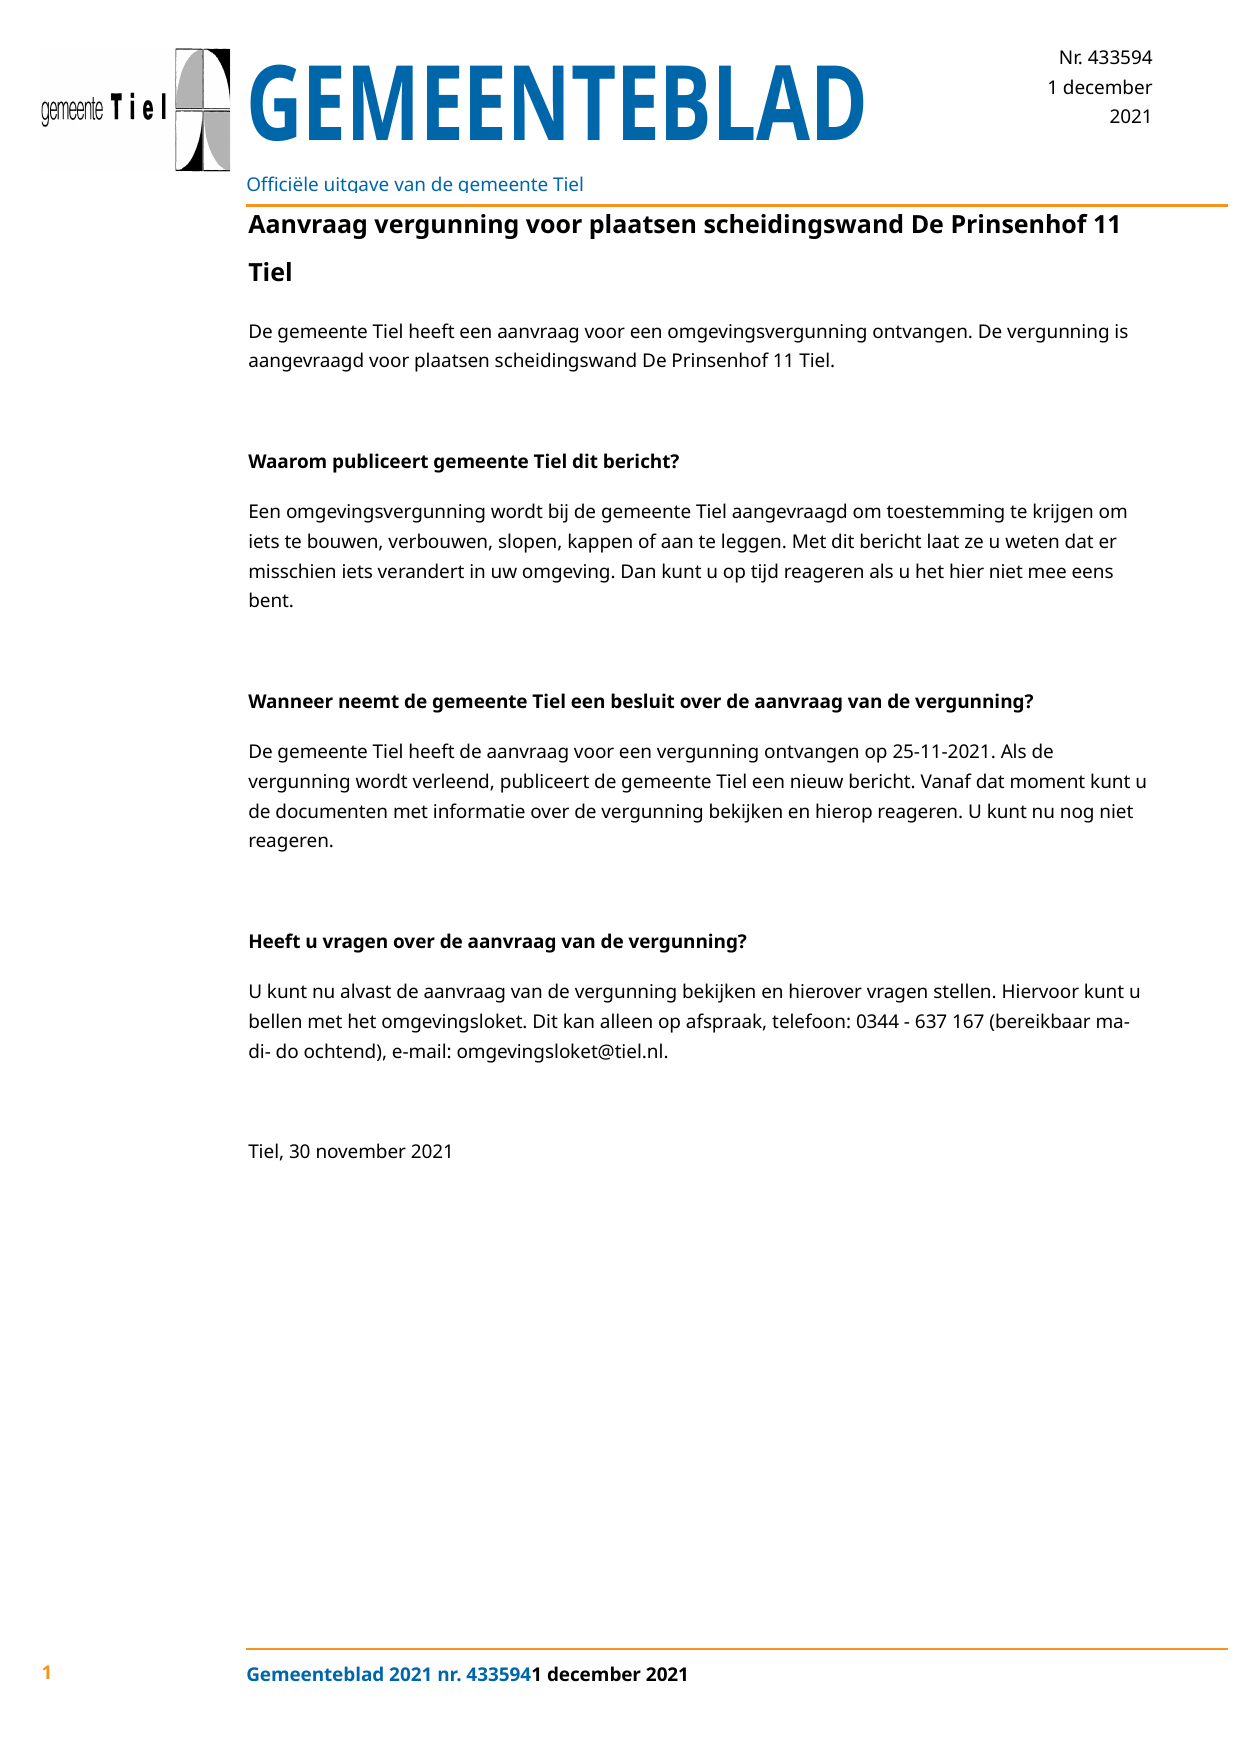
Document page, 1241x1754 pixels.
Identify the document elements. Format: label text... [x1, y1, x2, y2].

text De gemeente Tiel heeft een aanvraag voor een omgevingsvergunning ontvangen. De vergunning is aangevraagd voor plaatsen scheidingswand De Prinsenhof 11 Tiel. [248, 318, 1152, 373]
text Aanvraag vergunning voor plaatsen scheidingswand De Prinsenhof 11 Tiel [248, 207, 1152, 288]
text Tiel, 30 november 2021 [248, 1139, 1152, 1164]
text U kunt nu alvast de aanvraag van de vergunning bekijken en hierover vragen stellen. Hiervoor kunt u bellen met het omgevingsloket. Dit kan alleen op afspraak, telefoon: 0344 - 637 167 (bereikbaar ma-di- do ochtend), e-mail: omgevingsloket@tiel.nl. [248, 979, 1152, 1064]
picture [41, 47, 231, 172]
text Heeft u vragen over de aanvraag van de vergunning? [248, 928, 1152, 954]
text Waarom publiceert gemeente Tiel dit bericht? [248, 448, 1152, 474]
text Een omgevingsvergunning wordt bij de gemeente Tiel aangevraagd om toestemming te krijgen om iets te bouwen, verbouwen, slopen, kappen of aan te leggen. Met dit bericht laat ze u weten dat er misschien iets verandert in uw omgeving. Dan kunt u op tijd reageren als u het hier niet mee eens bent. [248, 499, 1152, 613]
text Wanneer neemt de gemeente Tiel een besluit over de aanvraag van de vergunning? [248, 688, 1152, 714]
text De gemeente Tiel heeft de aanvraag voor een vergunning ontvangen op 25-11-2021. Als de vergunning wordt verleend, publiceert de gemeente Tiel een nieuw bericht. Vanaf dat moment kunt u de documenten met informatie over de vergunning bekijken en hierop reageren. U kunt nu nog niet reageren. [248, 739, 1152, 853]
